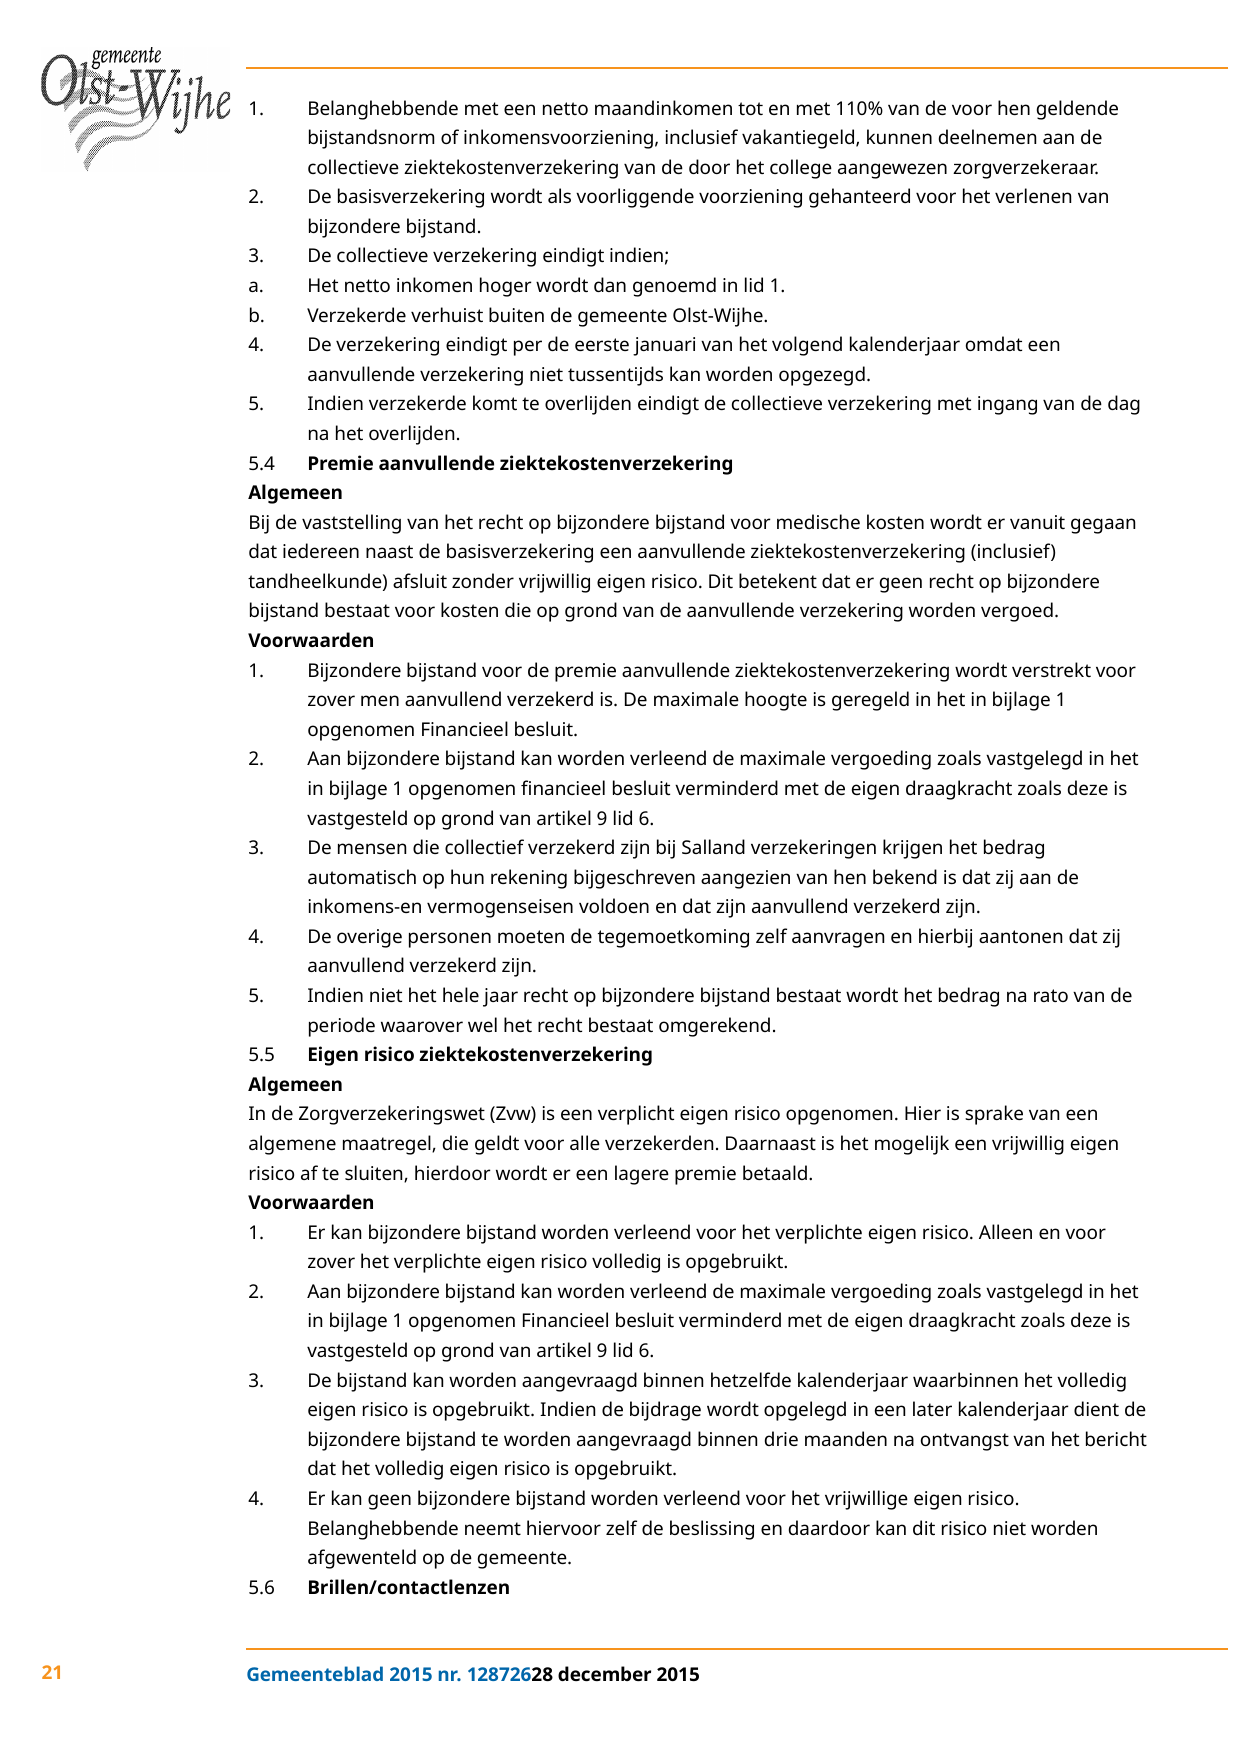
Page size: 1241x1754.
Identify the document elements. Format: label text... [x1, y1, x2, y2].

list Belanghebbende met een netto maandinkomen tot en met 110% van de voor hen geldende bijstandsnorm of inkomensvoorziening, inclusief vakantiegeld, kunnen deelnemen aan de collectieve ziektekostenverzekering van de door het college aangewezen zorgverzekeraar. [248, 95, 1152, 180]
list De overige personen moeten de tegemoetkoming zelf aanvragen en hierbij aantonen dat zij aanvullend verzekerd zijn. [248, 923, 1152, 978]
text Voorwaarden [248, 1189, 1152, 1215]
text Bij de vaststelling van het recht op bijzondere bijstand voor medische kosten wordt er vanuit gegaan dat iedereen naast de basisverzekering een aanvullende ziektekostenverzekering (inclusief) tandheelkunde) afsluit zonder vrijwillig eigen risico. Dit betekent dat er geen recht op bijzondere bijstand bestaat voor kosten die op grond van de aanvullende verzekering worden vergoed. [248, 509, 1152, 623]
list Er kan bijzondere bijstand worden verleend voor het verplichte eigen risico. Alleen en voor zover het verplichte eigen risico volledig is opgebruikt. [248, 1219, 1152, 1274]
list Aan bijzondere bijstand kan worden verleend de maximale vergoeding zoals vastgelegd in het in bijlage 1 opgenomen Financieel besluit verminderd met de eigen draagkracht zoals deze is vastgesteld op grond van artikel 9 lid 6. [248, 1278, 1152, 1363]
list Verzekerde verhuist buiten de gemeente Olst-Wijhe. [248, 302, 1152, 328]
list Het netto inkomen hoger wordt dan genoemd in lid 1. [248, 272, 1152, 298]
list Er kan geen bijzondere bijstand worden verleend voor het vrijwillige eigen risico. Belanghebbende neemt hiervoor zelf de beslissing en daardoor kan dit risico niet worden afgewenteld op de gemeente. [248, 1485, 1152, 1570]
list De bijstand kan worden aangevraagd binnen hetzelfde kalenderjaar waarbinnen het volledig eigen risico is opgebruikt. Indien de bijdrage wordt opgelegd in een later kalenderjaar dient de bijzondere bijstand te worden aangevraagd binnen drie maanden na ontvangst van het bericht dat het volledig eigen risico is opgebruikt. [248, 1367, 1152, 1481]
list Brillen/contactlenzen [248, 1574, 1152, 1600]
list Eigen risico ziektekostenverzekering [248, 1041, 1152, 1067]
list De basisverzekering wordt als voorliggende voorziening gehanteerd voor het verlenen van bijzondere bijstand. [248, 183, 1152, 239]
picture [41, 47, 231, 172]
text Algemeen [248, 479, 1152, 505]
list Indien verzekerde komt te overlijden eindigt de collectieve verzekering met ingang van de dag na het overlijden. [248, 391, 1152, 446]
text Voorwaarden [248, 627, 1152, 653]
list Indien niet het hele jaar recht op bijzondere bijstand bestaat wordt het bedrag na rato van de periode waarover wel het recht bestaat omgerekend. [248, 982, 1152, 1038]
list Bijzondere bijstand voor de premie aanvullende ziektekostenverzekering wordt verstrekt voor zover men aanvullend verzekerd is. De maximale hoogte is geregeld in het in bijlage 1 opgenomen Financieel besluit. [248, 657, 1152, 742]
list Premie aanvullende ziektekostenverzekering [248, 450, 1152, 476]
list Aan bijzondere bijstand kan worden verleend de maximale vergoeding zoals vastgelegd in het in bijlage 1 opgenomen financieel besluit verminderd met de eigen draagkracht zoals deze is vastgesteld op grond van artikel 9 lid 6. [248, 746, 1152, 831]
list De mensen die collectief verzekerd zijn bij Salland verzekeringen krijgen het bedrag automatisch op hun rekening bijgeschreven aangezien van hen bekend is dat zij aan de inkomens-en vermogenseisen voldoen en dat zijn aanvullend verzekerd zijn. [248, 834, 1152, 919]
list De verzekering eindigt per de eerste januari van het volgend kalenderjaar omdat een aanvullende verzekering niet tussentijds kan worden opgezegd. [248, 331, 1152, 387]
text Algemeen [248, 1071, 1152, 1097]
text In de Zorgverzekeringswet (Zvw) is een verplicht eigen risico opgenomen. Hier is sprake van een algemene maatregel, die geldt voor alle verzekerden. Daarnaast is het mogelijk een vrijwillig eigen risico af te sluiten, hierdoor wordt er een lagere premie betaald. [248, 1101, 1152, 1186]
list De collectieve verzekering eindigt indien; [248, 243, 1152, 268]
